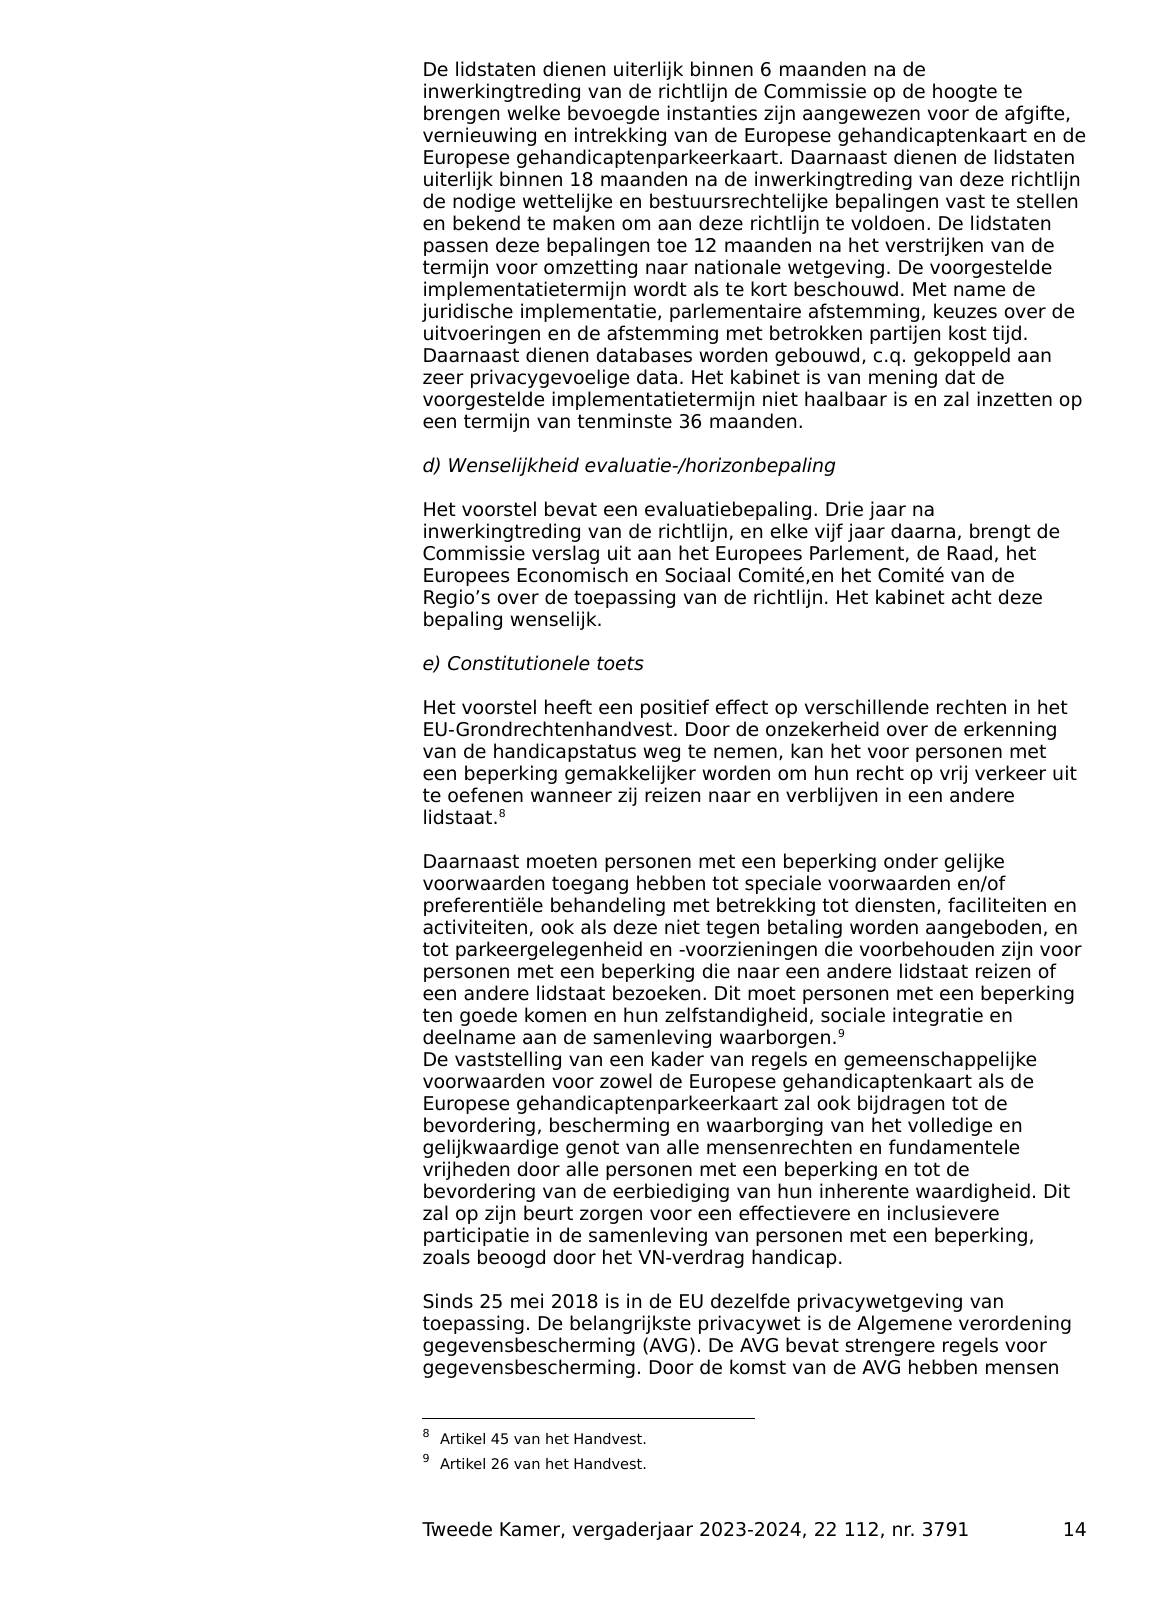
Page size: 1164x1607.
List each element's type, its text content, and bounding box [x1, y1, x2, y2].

text De vaststelling van een kader van regels en gemeenschappelijke voorwaarden voor zowel de Europese gehandicaptenkaart als de Europese gehandicaptenparkeerkaart zal ook bijdragen tot de bevordering, bescherming en waarborging van het volledige en gelijkwaardige genot van alle mensenrechten en fundamentele vrijheden door alle personen met een beperking en tot de bevordering van de eerbiediging van hun inherente waardigheid. Dit zal op zijn beurt zorgen voor een effectievere en inclusievere participatie in de samenleving van personen met een beperking, zoals beoogd door het VN-verdrag handicap. [422, 1049, 1087, 1269]
text Artikel 45 van het Handvest. [422, 1427, 1087, 1449]
text Sinds 25 mei 2018 is in de EU dezelfde privacywetgeving van toepassing. De belangrijkste privacywet is de Algemene verordening gegevensbescherming (AVG). De AVG bevat strengere regels voor gegevensbescherming. Door de komst van de AVG hebben mensen [422, 1291, 1087, 1379]
text Het voorstel heeft een positief effect op verschillende rechten in het EU-Grondrechtenhandvest. Door de onzekerheid over de erkenning van de handicapstatus weg te nemen, kan het voor personen met een beperking gemakkelijker worden om hun recht op vrij verkeer uit te oefenen wanneer zij reizen naar en verblijven in een andere lidstaat. [422, 697, 1087, 829]
text Het voorstel bevat een evaluatiebepaling. Drie jaar na inwerkingtreding van de richtlijn, en elke vijf jaar daarna, brengt de Commissie verslag uit aan het Europees Parlement, de Raad, het Europees Economisch en Sociaal Comité,en het Comité van de Regio’s over de toepassing van de richtlijn. Het kabinet acht deze bepaling wenselijk. [422, 499, 1087, 631]
text De lidstaten dienen uiterlijk binnen 6 maanden na de inwerkingtreding van de richtlijn de Commissie op de hoogte te brengen welke bevoegde instanties zijn aangewezen voor de afgifte, vernieuwing en intrekking van de Europese gehandicaptenkaart en de Europese gehandicaptenparkeerkaart. Daarnaast dienen de lidstaten uiterlijk binnen 18 maanden na de inwerkingtreding van deze richtlijn de nodige wettelijke en bestuursrechtelijke bepalingen vast te stellen en bekend te maken om aan deze richtlijn te voldoen. De lidstaten passen deze bepalingen toe 12 maanden na het verstrijken van de termijn voor omzetting naar nationale wetgeving. De voorgestelde implementatietermijn wordt als te kort beschouwd. Met name de juridische implementatie, parlementaire afstemming, keuzes over de uitvoeringen en de afstemming met betrokken partijen kost tijd. Daarnaast dienen databases worden gebouwd, c.q. gekoppeld aan zeer privacygevoelige data. Het kabinet is van mening dat de voorgestelde implementatietermijn niet haalbaar is en zal inzetten op een termijn van tenminste 36 maanden. [422, 59, 1087, 433]
subtitle d) Wenselijkheid evaluatie-/horizonbepaling [422, 455, 1087, 477]
text Artikel 26 van het Handvest. [422, 1452, 1087, 1474]
subtitle e) Constitutionele toets [422, 653, 1087, 675]
text Daarnaast moeten personen met een beperking onder gelijke voorwaarden toegang hebben tot speciale voorwaarden en/of preferentiële behandeling met betrekking tot diensten, faciliteiten en activiteiten, ook als deze niet tegen betaling worden aangeboden, en tot parkeergelegenheid en -voorzieningen die voorbehouden zijn voor personen met een beperking die naar een andere lidstaat reizen of een andere lidstaat bezoeken. Dit moet personen met een beperking ten goede komen en hun zelfstandigheid, sociale integratie en deelname aan de samenleving waarborgen. [422, 851, 1087, 1049]
